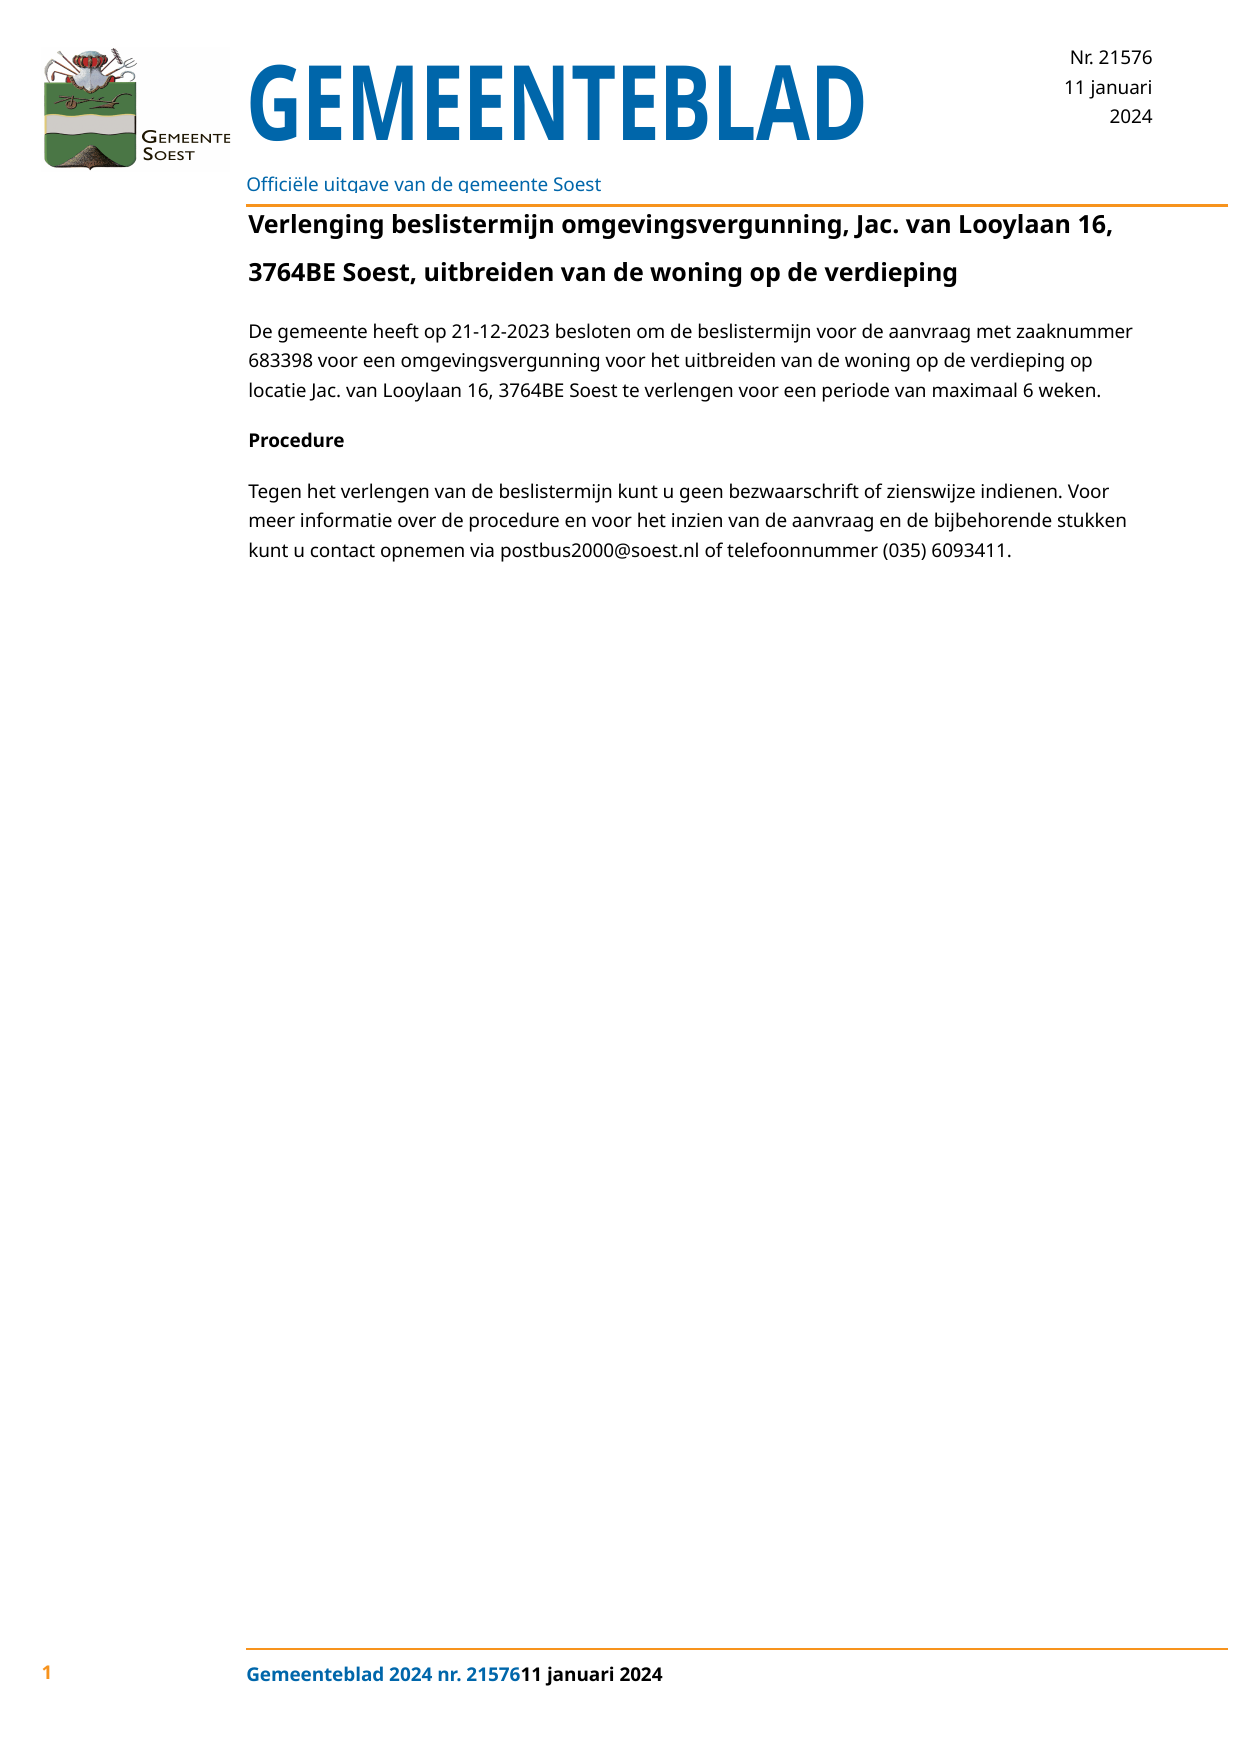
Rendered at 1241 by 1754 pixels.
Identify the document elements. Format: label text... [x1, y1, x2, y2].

picture [41, 47, 231, 172]
text Verlenging beslistermijn omgevingsvergunning, Jac. van Looylaan 16, 3764BE Soest, uitbreiden van de woning op de verdieping [248, 207, 1152, 288]
text Tegen het verlengen van de beslistermijn kunt u geen bezwaarschrift of zienswijze indienen. Voor meer informatie over de procedure en voor het inzien van de aanvraag en de bijbehorende stukken kunt u contact opnemen via postbus2000@soest.nl of telefoonnummer (035) 6093411. [248, 478, 1152, 563]
text De gemeente heeft op 21-12-2023 besloten om de beslistermijn voor de aanvraag met zaaknummer 683398 voor een omgevingsvergunning voor het uitbreiden van de woning op de verdieping op locatie Jac. van Looylaan 16, 3764BE Soest te verlengen voor een periode van maximaal 6 weken. [248, 318, 1152, 403]
text Procedure [248, 427, 1152, 453]
